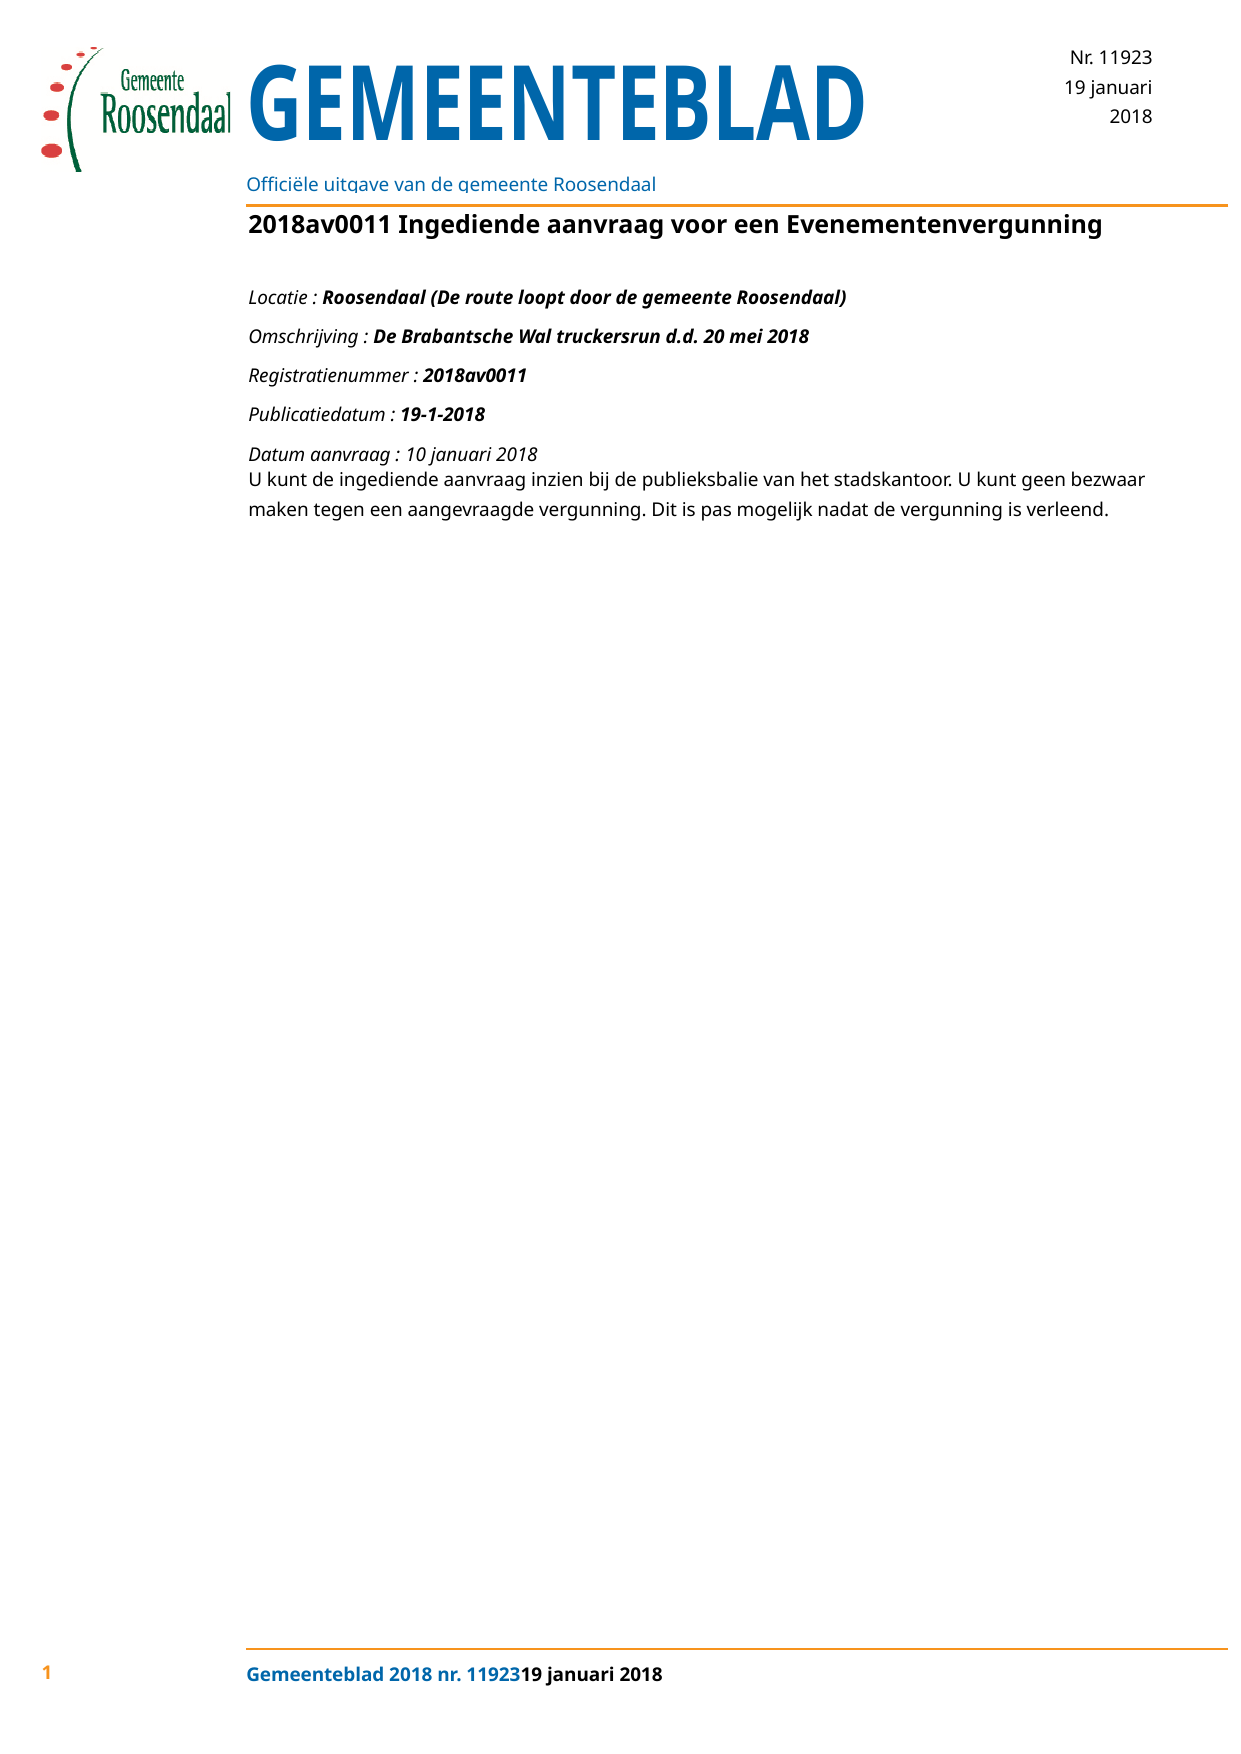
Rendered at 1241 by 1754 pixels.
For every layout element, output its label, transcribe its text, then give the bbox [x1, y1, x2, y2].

picture [41, 47, 231, 172]
text Registratienummer : 2018av0011 [248, 362, 1152, 388]
text Omschrijving : De Brabantsche Wal truckersrun d.d. 20 mei 2018 [248, 323, 1152, 349]
text U kunt de ingediende aanvraag inzien bij de publieksbalie van het stadskantoor. U kunt geen bezwaar maken tegen een aangevraagde vergunning. Dit is pas mogelijk nadat de vergunning is verleend. [248, 467, 1152, 522]
text 2018av0011 Ingediende aanvraag voor een Evenementenvergunning [248, 207, 1152, 241]
text Locatie : Roosendaal (De route loopt door de gemeente Roosendaal) [248, 284, 1152, 309]
text Publicatiedatum : 19-1-2018 [248, 402, 1152, 427]
text Datum aanvraag : 10 januari 2018 [248, 441, 1152, 467]
